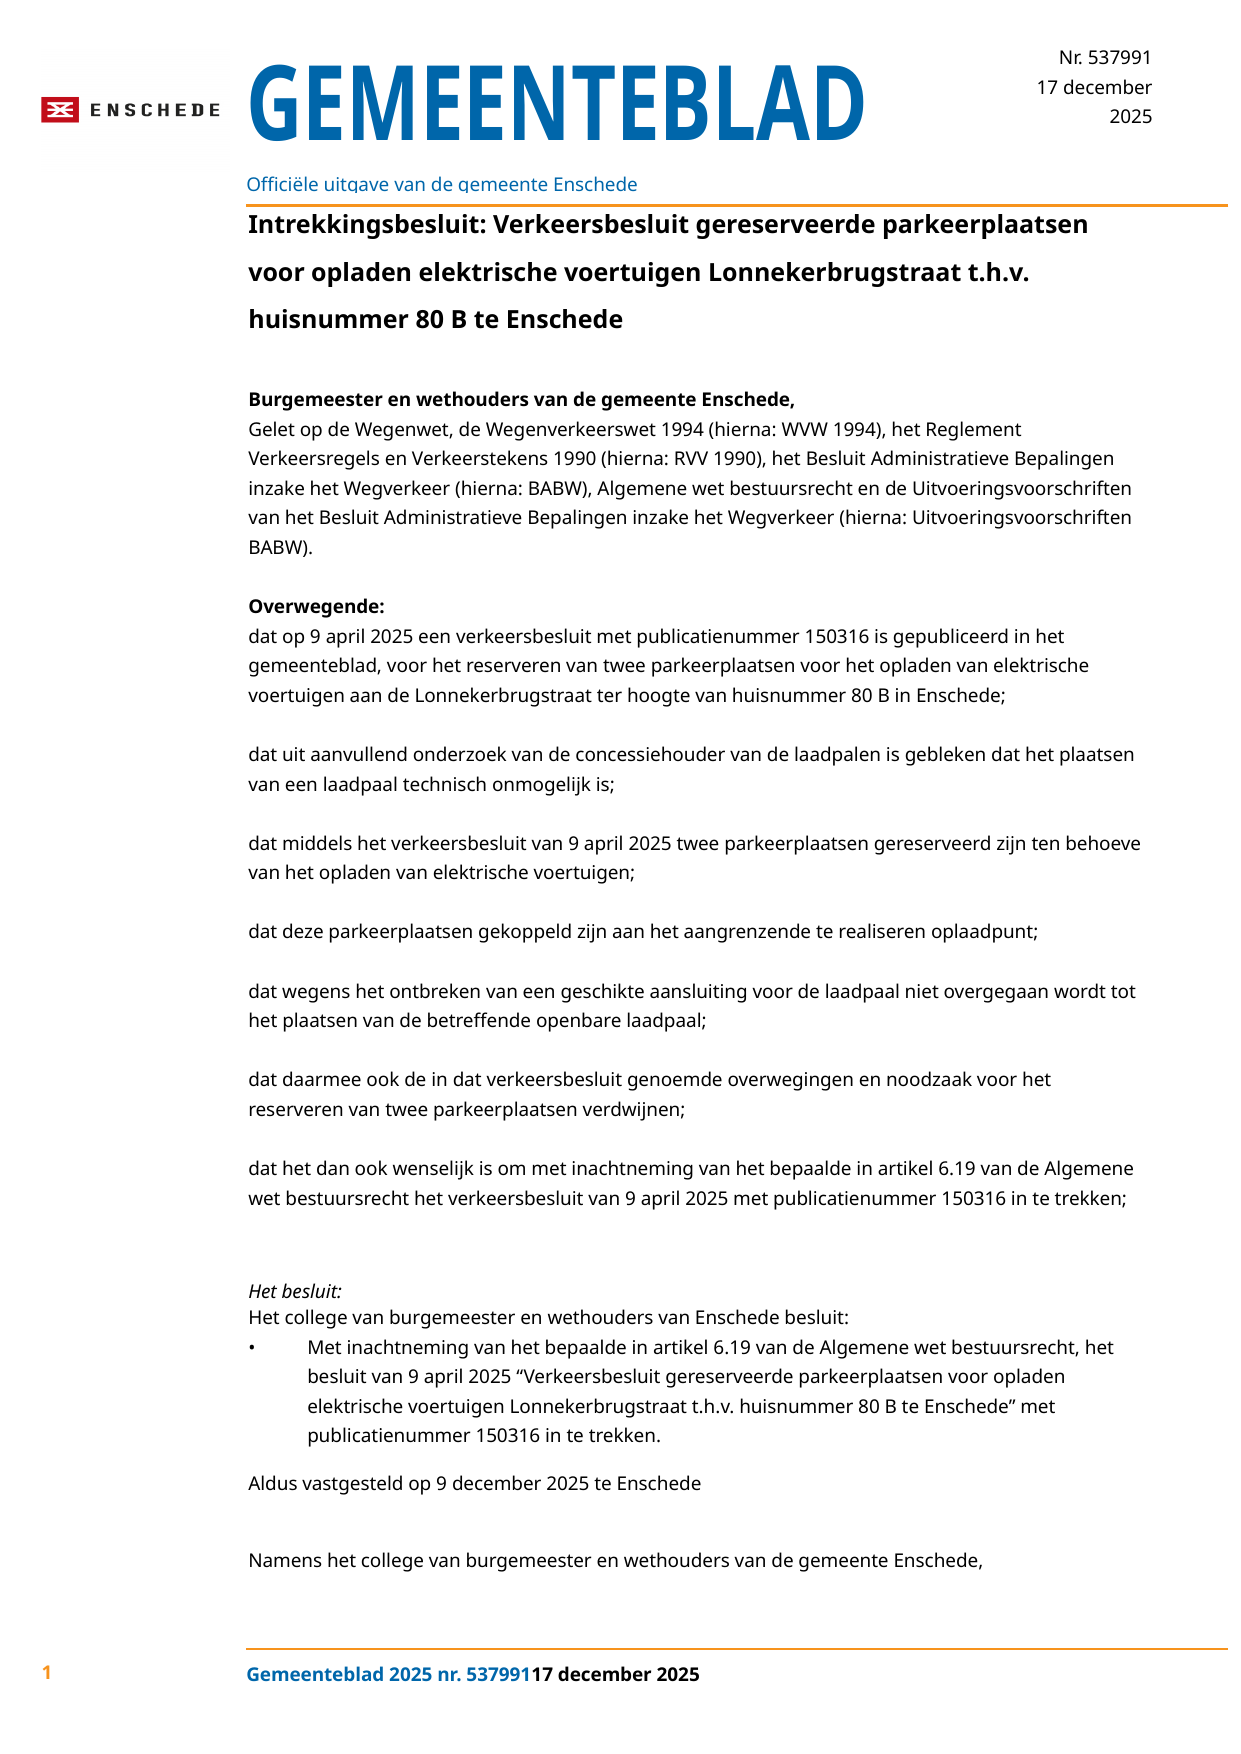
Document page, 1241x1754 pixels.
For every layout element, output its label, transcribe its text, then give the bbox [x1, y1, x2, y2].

text dat uit aanvullend onderzoek van de concessiehouder van de laadpalen is gebleken dat het plaatsen van een laadpaal technisch onmogelijk is; [248, 741, 1152, 797]
text Burgemeester en wethouders van de gemeente Enschede, [248, 386, 1152, 412]
text dat wegens het ontbreken van een geschikte aansluiting voor de laadpaal niet overgegaan wordt tot het plaatsen van de betreffende openbare laadpaal; [248, 978, 1152, 1033]
text dat het dan ook wenselijk is om met inachtneming van het bepaalde in artikel 6.19 van de Algemene wet bestuursrecht het verkeersbesluit van 9 april 2025 met publicatienummer 150316 in te trekken; [248, 1155, 1152, 1211]
text dat daarmee ook de in dat verkeersbesluit genoemde overwegingen en noodzaak voor het reserveren van twee parkeerplaatsen verdwijnen; [248, 1067, 1152, 1122]
text Overwegende: [248, 593, 1152, 619]
text Het college van burgemeester en wethouders van Enschede besluit: [248, 1304, 1152, 1330]
list Met inachtneming van het bepaalde in artikel 6.19 van de Algemene wet bestuursrecht, het besluit van 9 april 2025 “Verkeersbesluit gereserveerde parkeerplaatsen voor opladen elektrische voertuigen Lonnekerbrugstraat t.h.v. huisnummer 80 B te Enschede” met publicatienummer 150316 in te trekken. [248, 1334, 1152, 1448]
text dat deze parkeerplaatsen gekoppeld zijn aan het aangrenzende te realiseren oplaadpunt; [248, 919, 1152, 944]
text Namens het college van burgemeester en wethouders van de gemeente Enschede, [248, 1548, 1152, 1573]
text Gelet op de Wegenwet, de Wegenverkeerswet 1994 (hierna: WVW 1994), het Reglement Verkeersregels en Verkeerstekens 1990 (hierna: RVV 1990), het Besluit Administratieve Bepalingen inzake het Wegverkeer (hierna: BABW), Algemene wet bestuursrecht en de Uitvoeringsvoorschriften van het Besluit Administratieve Bepalingen inzake het Wegverkeer (hierna: Uitvoeringsvoorschriften BABW). [248, 416, 1152, 560]
text dat op 9 april 2025 een verkeersbesluit met publicatienummer 150316 is gepubliceerd in het gemeenteblad, voor het reserveren van twee parkeerplaatsen voor het opladen van elektrische voertuigen aan de Lonnekerbrugstraat ter hoogte van huisnummer 80 B in Enschede; [248, 623, 1152, 708]
text Aldus vastgesteld op 9 december 2025 te Enschede [248, 1470, 1152, 1496]
text dat middels het verkeersbesluit van 9 april 2025 twee parkeerplaatsen gereserveerd zijn ten behoeve van het opladen van elektrische voertuigen; [248, 830, 1152, 885]
text Het besluit: [248, 1278, 1152, 1304]
picture [41, 47, 231, 172]
text Intrekkingsbesluit: Verkeersbesluit gereserveerde parkeerplaatsen voor opladen elektrische voertuigen Lonnekerbrugstraat t.h.v. huisnummer 80 B te Enschede [248, 207, 1152, 336]
